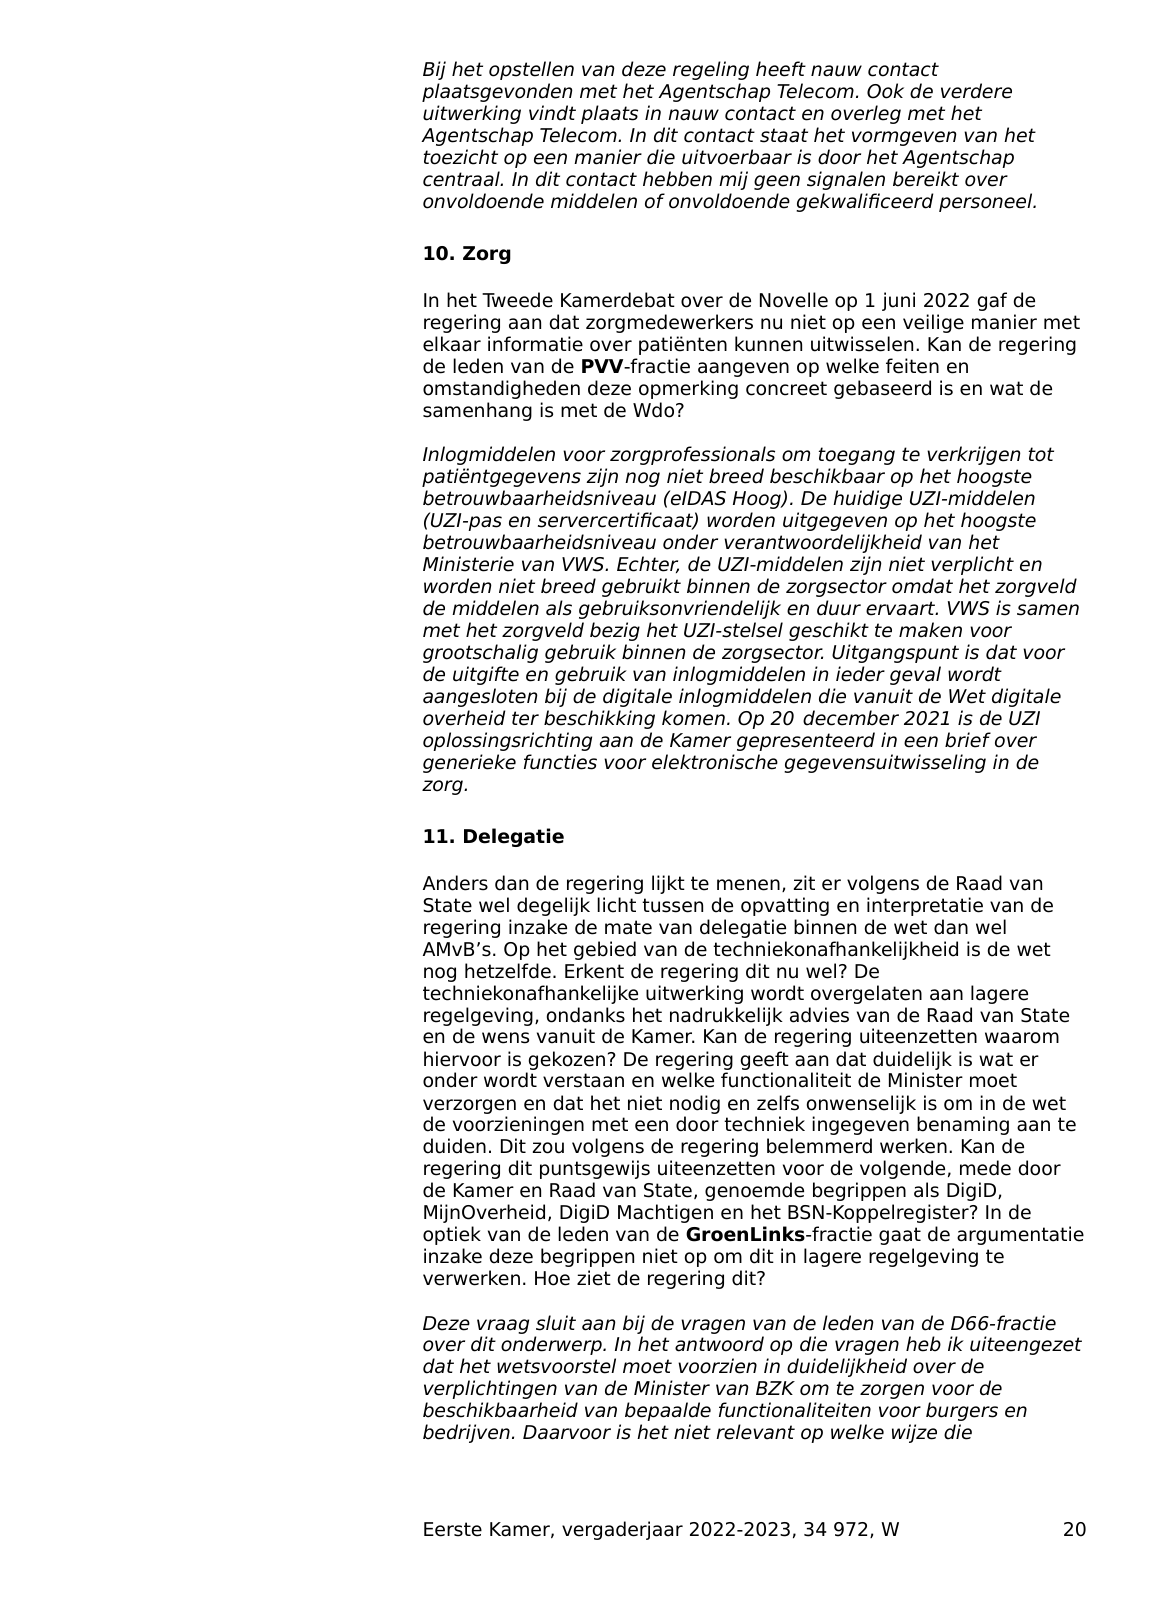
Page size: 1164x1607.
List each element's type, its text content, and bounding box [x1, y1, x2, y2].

subtitle 10. Zorg [422, 243, 1087, 265]
subtitle 11. Delegatie [422, 826, 1087, 848]
text Deze vraag sluit aan bij de vragen van de leden van de D66-fractie over dit onderwerp. In het antwoord op die vragen heb ik uiteengezet dat het wetsvoorstel moet voorzien in duidelijkheid over de verplichtingen van de Minister van BZK om te zorgen voor de beschikbaarheid van bepaalde functionaliteiten voor burgers en bedrijven. Daarvoor is het niet relevant op welke wijze die [422, 1312, 1087, 1444]
text Inlogmiddelen voor zorgprofessionals om toegang te verkrijgen tot patiëntgegevens zijn nog niet breed beschikbaar op het hoogste betrouwbaarheidsniveau (eIDAS Hoog). De huidige UZI-middelen (UZI-pas en servercertificaat) worden uitgegeven op het hoogste betrouwbaarheidsniveau onder verantwoordelijkheid van het Ministerie van VWS. Echter, de UZI-middelen zijn niet verplicht en worden niet breed gebruikt binnen de zorgsector omdat het zorgveld de middelen als gebruiksonvriendelijk en duur ervaart. VWS is samen met het zorgveld bezig het UZI-stelsel geschikt te maken voor grootschalig gebruik binnen de zorgsector. Uitgangspunt is dat voor de uitgifte en gebruik van inlogmiddelen in ieder geval wordt aangesloten bij de digitale inlogmiddelen die vanuit de Wet digitale overheid ter beschikking komen. Op 20 december 2021 is de UZI oplossingsrichting aan de Kamer gepresenteerd in een brief over generieke functies voor elektronische gegevensuitwisseling in de zorg. [422, 444, 1087, 796]
text Anders dan de regering lijkt te menen, zit er volgens de Raad van State wel degelijk licht tussen de opvatting en interpretatie van de regering inzake de mate van delegatie binnen de wet dan wel AMvB’s. Op het gebied van de techniekonafhankelijkheid is de wet nog hetzelfde. Erkent de regering dit nu wel? De techniekonafhankelijke uitwerking wordt overgelaten aan lagere regelgeving, ondanks het nadrukkelijk advies van de Raad van State en de wens vanuit de Kamer. Kan de regering uiteenzetten waarom hiervoor is gekozen? De regering geeft aan dat duidelijk is wat er onder wordt verstaan en welke functionaliteit de Minister moet verzorgen en dat het niet nodig en zelfs onwenselijk is om in de wet de voorzieningen met een door techniek ingegeven benaming aan te duiden. Dit zou volgens de regering belemmerd werken. Kan de regering dit puntsgewijs uiteenzetten voor de volgende, mede door de Kamer en Raad van State, genoemde begrippen als DigiD, MijnOverheid, DigiD Machtigen en het BSN-Koppelregister? In de optiek van de leden van de GroenLinks-fractie gaat de argumentatie inzake deze begrippen niet op om dit in lagere regelgeving te verwerken. Hoe ziet de regering dit? [422, 873, 1087, 1290]
text In het Tweede Kamerdebat over de Novelle op 1 juni 2022 gaf de regering aan dat zorgmedewerkers nu niet op een veilige manier met elkaar informatie over patiënten kunnen uitwisselen. Kan de regering de leden van de PVV-fractie aangeven op welke feiten en omstandigheden deze opmerking concreet gebaseerd is en wat de samenhang is met de Wdo? [422, 290, 1087, 422]
text Bij het opstellen van deze regeling heeft nauw contact plaatsgevonden met het Agentschap Telecom. Ook de verdere uitwerking vindt plaats in nauw contact en overleg met het Agentschap Telecom. In dit contact staat het vormgeven van het toezicht op een manier die uitvoerbaar is door het Agentschap centraal. In dit contact hebben mij geen signalen bereikt over onvoldoende middelen of onvoldoende gekwalificeerd personeel. [422, 59, 1087, 213]
